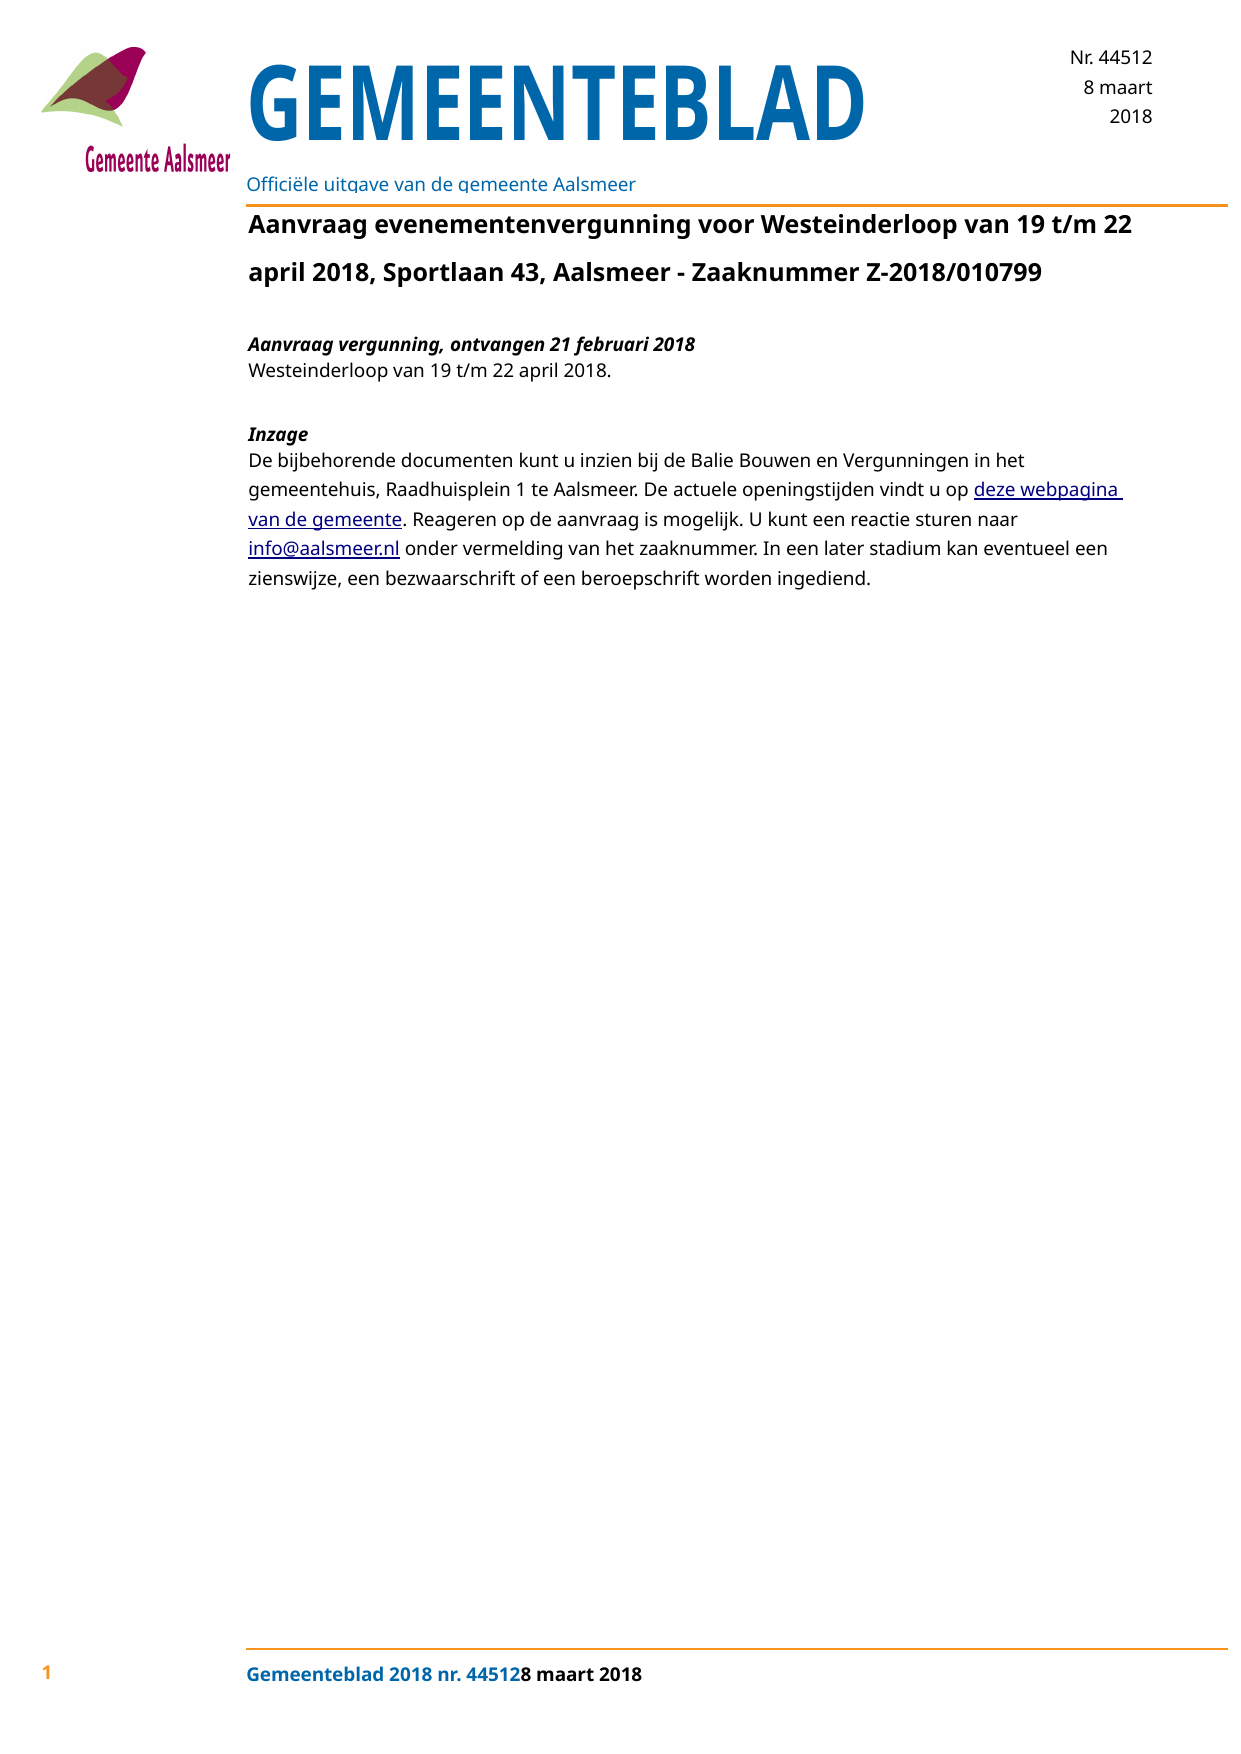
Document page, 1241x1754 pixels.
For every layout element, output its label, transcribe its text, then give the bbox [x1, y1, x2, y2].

text Inzage [248, 421, 1152, 447]
text Westeinderloop van 19 t/m 22 april 2018. [248, 357, 1152, 383]
text De bijbehorende documenten kunt u inzien bij de Balie Bouwen en Vergunningen in het gemeentehuis, Raadhuisplein 1 te Aalsmeer. De actuele openingstijden vindt u op deze webpagina van de gemeente. Reageren op de aanvraag is mogelijk. U kunt een reactie sturen naar info@aalsmeer.nl onder vermelding van het zaaknummer. In een later stadium kan eventueel een zienswijze, een bezwaarschrift of een beroepschrift worden ingediend. [248, 447, 1152, 591]
text Aanvraag evenementenvergunning voor Westeinderloop van 19 t/m 22 april 2018, Sportlaan 43, Aalsmeer - Zaaknummer Z-2018/010799 [248, 207, 1152, 288]
text Aanvraag vergunning, ontvangen 21 februari 2018 [248, 331, 1152, 357]
text ​ [248, 616, 1152, 641]
picture [41, 47, 231, 172]
